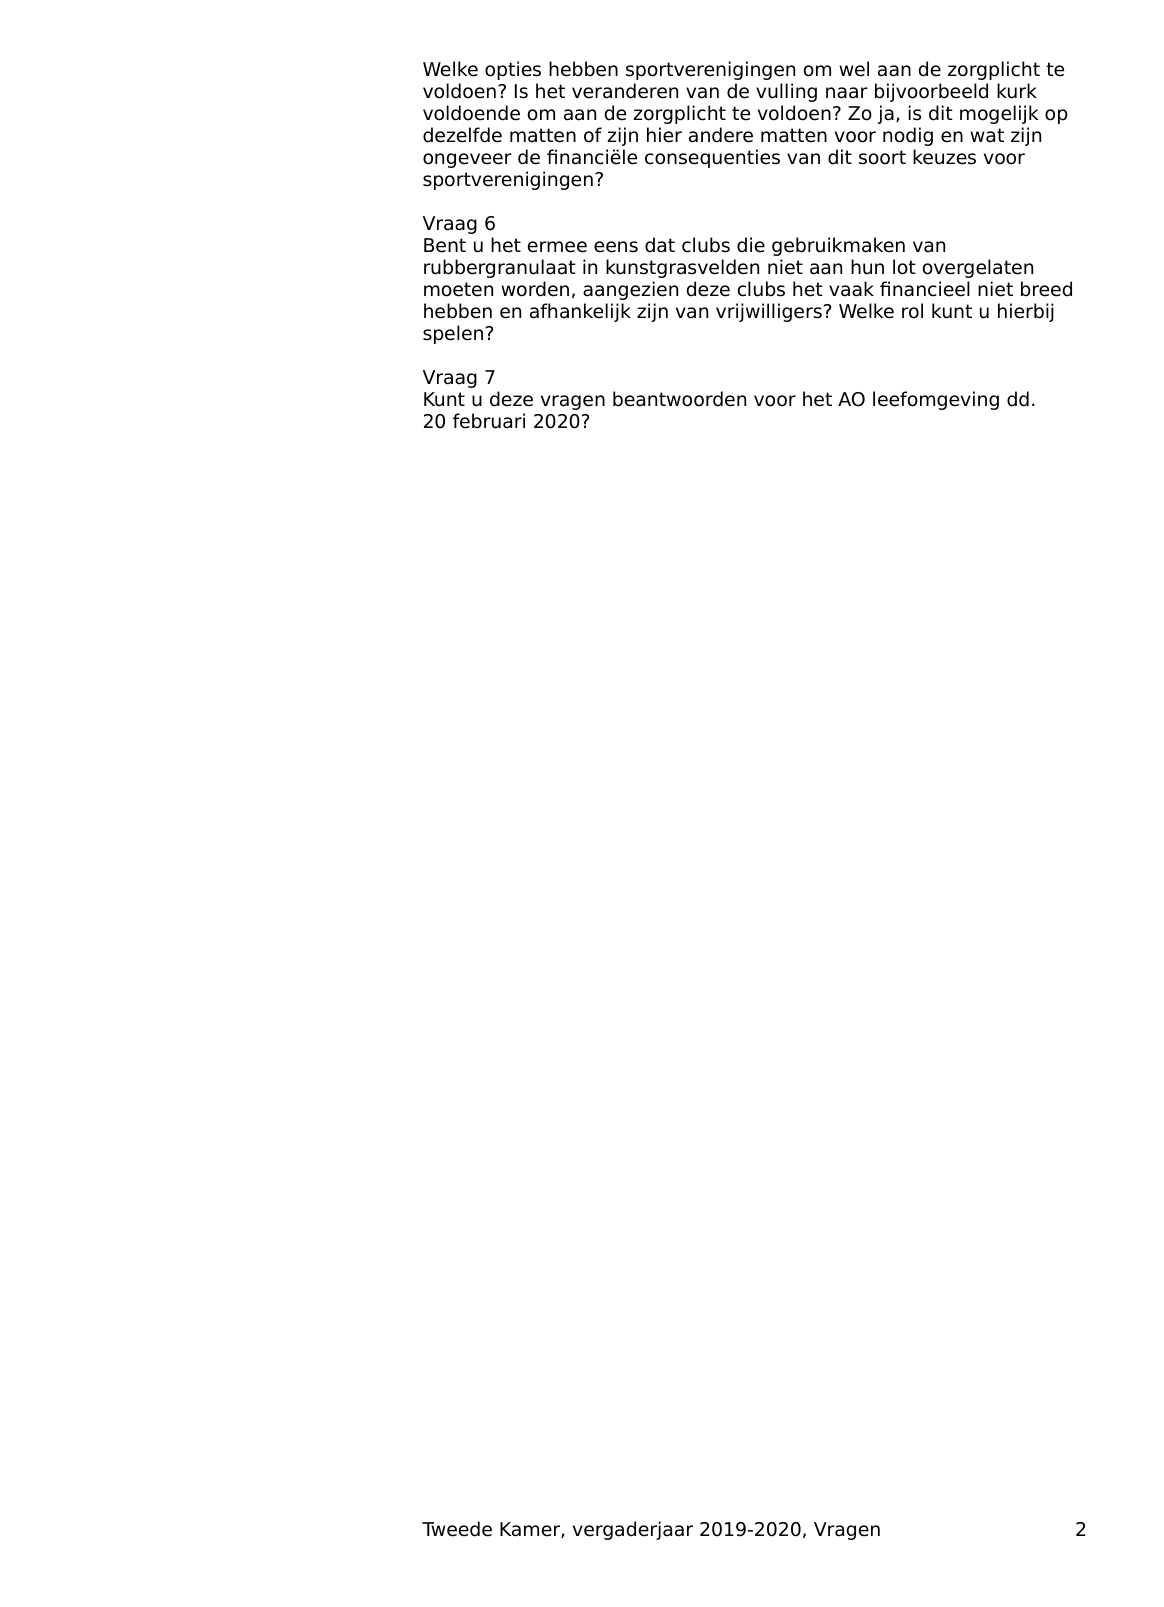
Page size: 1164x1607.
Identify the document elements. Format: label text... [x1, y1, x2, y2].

text Vraag 6 [422, 213, 1087, 235]
text Bent u het ermee eens dat clubs die gebruikmaken van rubbergranulaat in kunstgrasvelden niet aan hun lot overgelaten moeten worden, aangezien deze clubs het vaak financieel niet breed hebben en afhankelijk zijn van vrijwilligers? Welke rol kunt u hierbij spelen? [422, 235, 1087, 345]
text Kunt u deze vragen beantwoorden voor het AO leefomgeving dd. 20 februari 2020? [422, 389, 1087, 433]
text Vraag 7 [422, 367, 1087, 389]
text Welke opties hebben sportverenigingen om wel aan de zorgplicht te voldoen? Is het veranderen van de vulling naar bijvoorbeeld kurk voldoende om aan de zorgplicht te voldoen? Zo ja, is dit mogelijk op dezelfde matten of zijn hier andere matten voor nodig en wat zijn ongeveer de financiële consequenties van dit soort keuzes voor sportverenigingen? [422, 59, 1087, 191]
